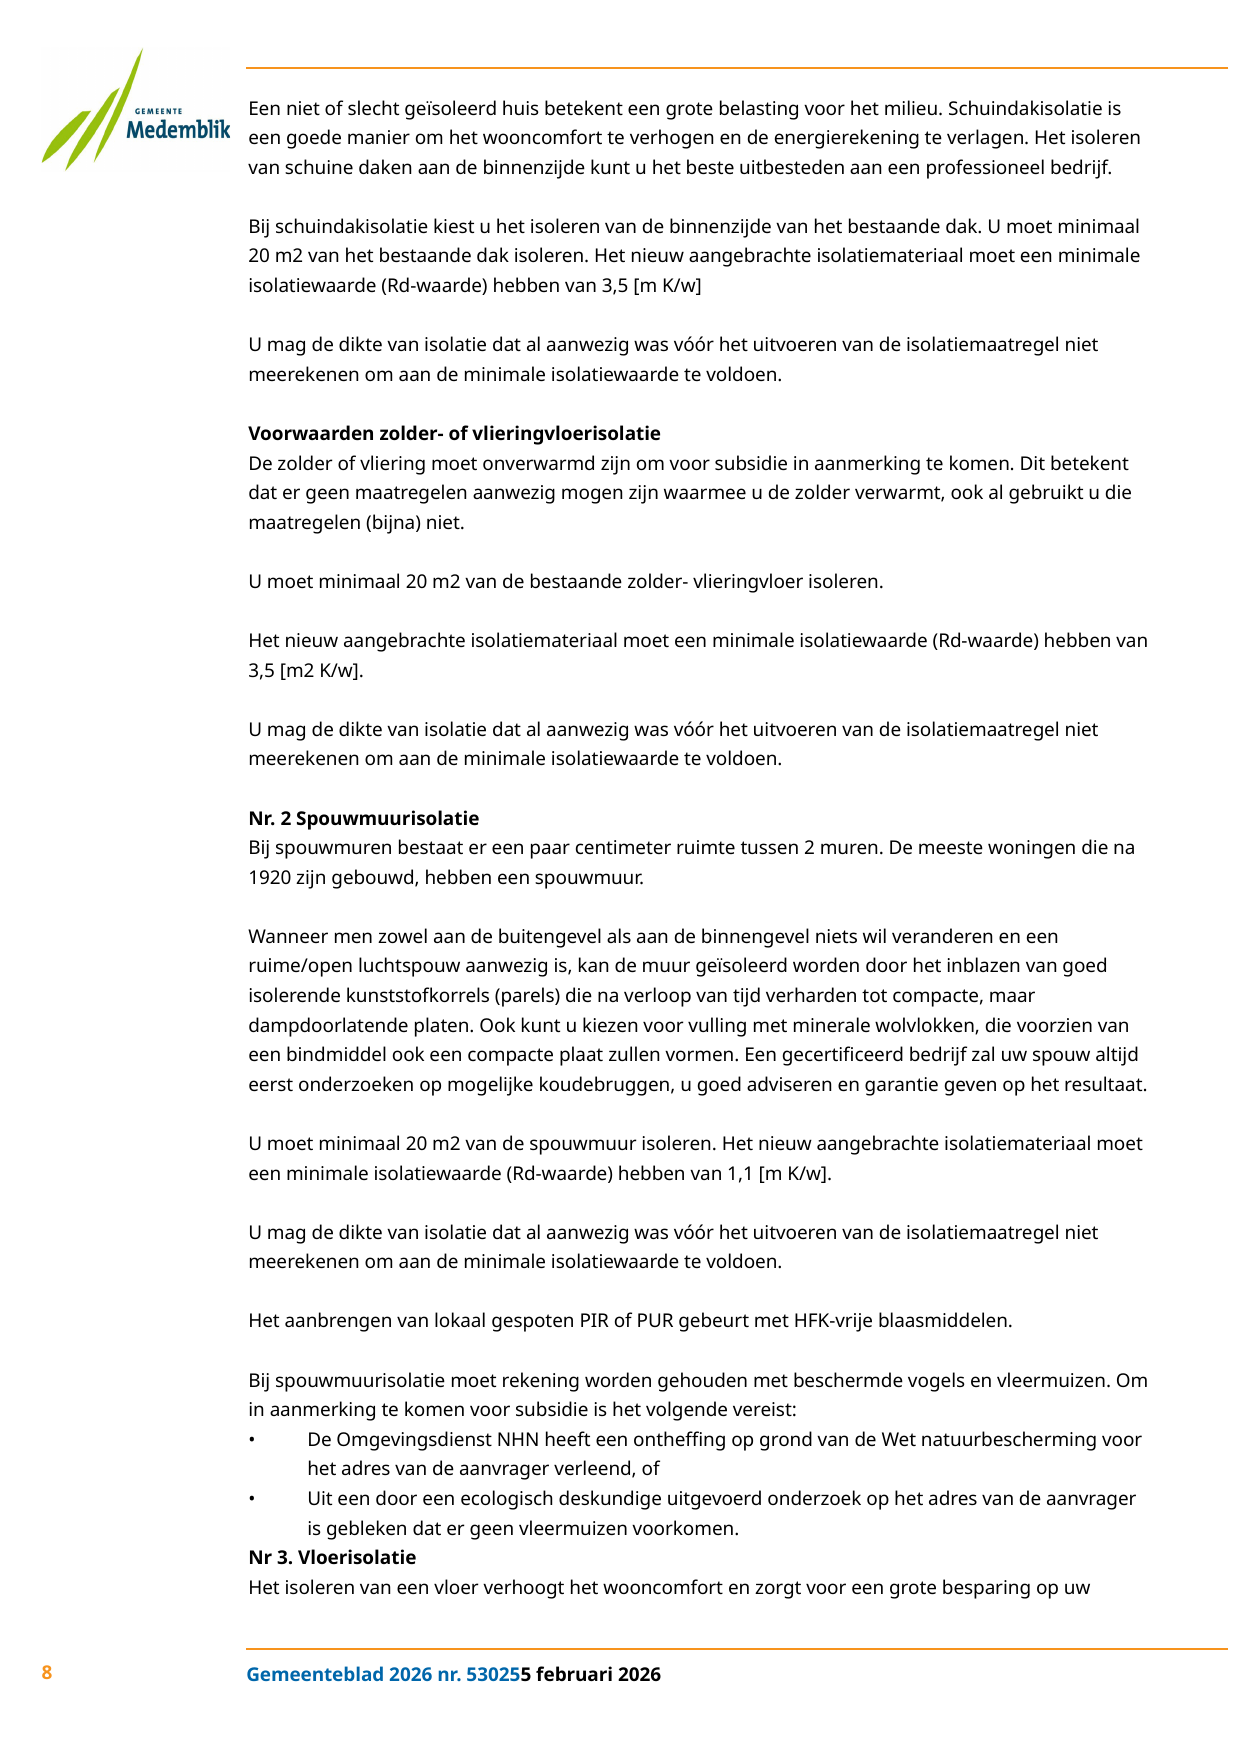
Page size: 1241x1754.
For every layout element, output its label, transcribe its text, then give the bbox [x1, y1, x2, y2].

text Een niet of slecht geïsoleerd huis betekent een grote belasting voor het milieu. Schuindakisolatie is een goede manier om het wooncomfort te verhogen en de energierekening te verlagen. Het isoleren van schuine daken aan de binnenzijde kunt u het beste uitbesteden aan een professioneel bedrijf. [248, 95, 1152, 180]
text Wanneer men zowel aan de buitengevel als aan de binnengevel niets wil veranderen en een ruime/open luchtspouw aanwezig is, kan de muur geïsoleerd worden door het inblazen van goed isolerende kunststofkorrels (parels) die na verloop van tijd verharden tot compacte, maar dampdoorlatende platen. Ook kunt u kiezen voor vulling met minerale wolvlokken, die voorzien van een bindmiddel ook een compacte plaat zullen vormen. Een gecertificeerd bedrijf zal uw spouw altijd eerst onderzoeken op mogelijke koudebruggen, u goed adviseren en garantie geven op het resultaat. [248, 923, 1152, 1097]
list Uit een door een ecologisch deskundige uitgevoerd onderzoek op het adres van de aanvrager is gebleken dat er geen vleermuizen voorkomen. [248, 1485, 1152, 1541]
text De zolder of vliering moet onverwarmd zijn om voor subsidie in aanmerking te komen. Dit betekent dat er geen maatregelen aanwezig mogen zijn waarmee u de zolder verwarmt, ook al gebruikt u die maatregelen (bijna) niet. [248, 450, 1152, 535]
text U moet minimaal 20 m2 van de spouwmuur isoleren. Het nieuw aangebrachte isolatiemateriaal moet een minimale isolatiewaarde (Rd-waarde) hebben van 1,1 [m K/w]. [248, 1130, 1152, 1186]
text Het isoleren van een vloer verhoogt het wooncomfort en zorgt voor een grote besparing op uw [248, 1574, 1152, 1600]
text U moet minimaal 20 m2 van de bestaande zolder- vlieringvloer isoleren. [248, 568, 1152, 594]
text U mag de dikte van isolatie dat al aanwezig was vóór het uitvoeren van de isolatiemaatregel niet meerekenen om aan de minimale isolatiewaarde te voldoen. [248, 716, 1152, 771]
text Het aanbrengen van lokaal gespoten PIR of PUR gebeurt met HFK-vrije blaasmiddelen. [248, 1308, 1152, 1333]
text Bij spouwmuurisolatie moet rekening worden gehouden met beschermde vogels en vleermuizen. Om in aanmerking te komen voor subsidie is het volgende vereist: [248, 1367, 1152, 1422]
text U mag de dikte van isolatie dat al aanwezig was vóór het uitvoeren van de isolatiemaatregel niet meerekenen om aan de minimale isolatiewaarde te voldoen. [248, 331, 1152, 387]
list De Omgevingsdienst NHN heeft een ontheffing op grond van de Wet natuurbescherming voor het adres van de aanvrager verleend, of [248, 1426, 1152, 1481]
text Nr. 2 Spouwmuurisolatie [248, 805, 1152, 831]
text U mag de dikte van isolatie dat al aanwezig was vóór het uitvoeren van de isolatiemaatregel niet meerekenen om aan de minimale isolatiewaarde te voldoen. [248, 1219, 1152, 1274]
picture [41, 47, 231, 172]
text Bij spouwmuren bestaat er een paar centimeter ruimte tussen 2 muren. De meeste woningen die na 1920 zijn gebouwd, hebben een spouwmuur. [248, 834, 1152, 890]
text Voorwaarden zolder- of vlieringvloerisolatie [248, 420, 1152, 446]
text Het nieuw aangebrachte isolatiemateriaal moet een minimale isolatiewaarde (Rd-waarde) hebben van 3,5 [m2 K/w]. [248, 627, 1152, 683]
text Bij schuindakisolatie kiest u het isoleren van de binnenzijde van het bestaande dak. U moet minimaal 20 m2 van het bestaande dak isoleren. Het nieuw aangebrachte isolatiemateriaal moet een minimale isolatiewaarde (Rd-waarde) hebben van 3,5 [m K/w] [248, 213, 1152, 298]
text Nr 3. Vloerisolatie [248, 1544, 1152, 1570]
